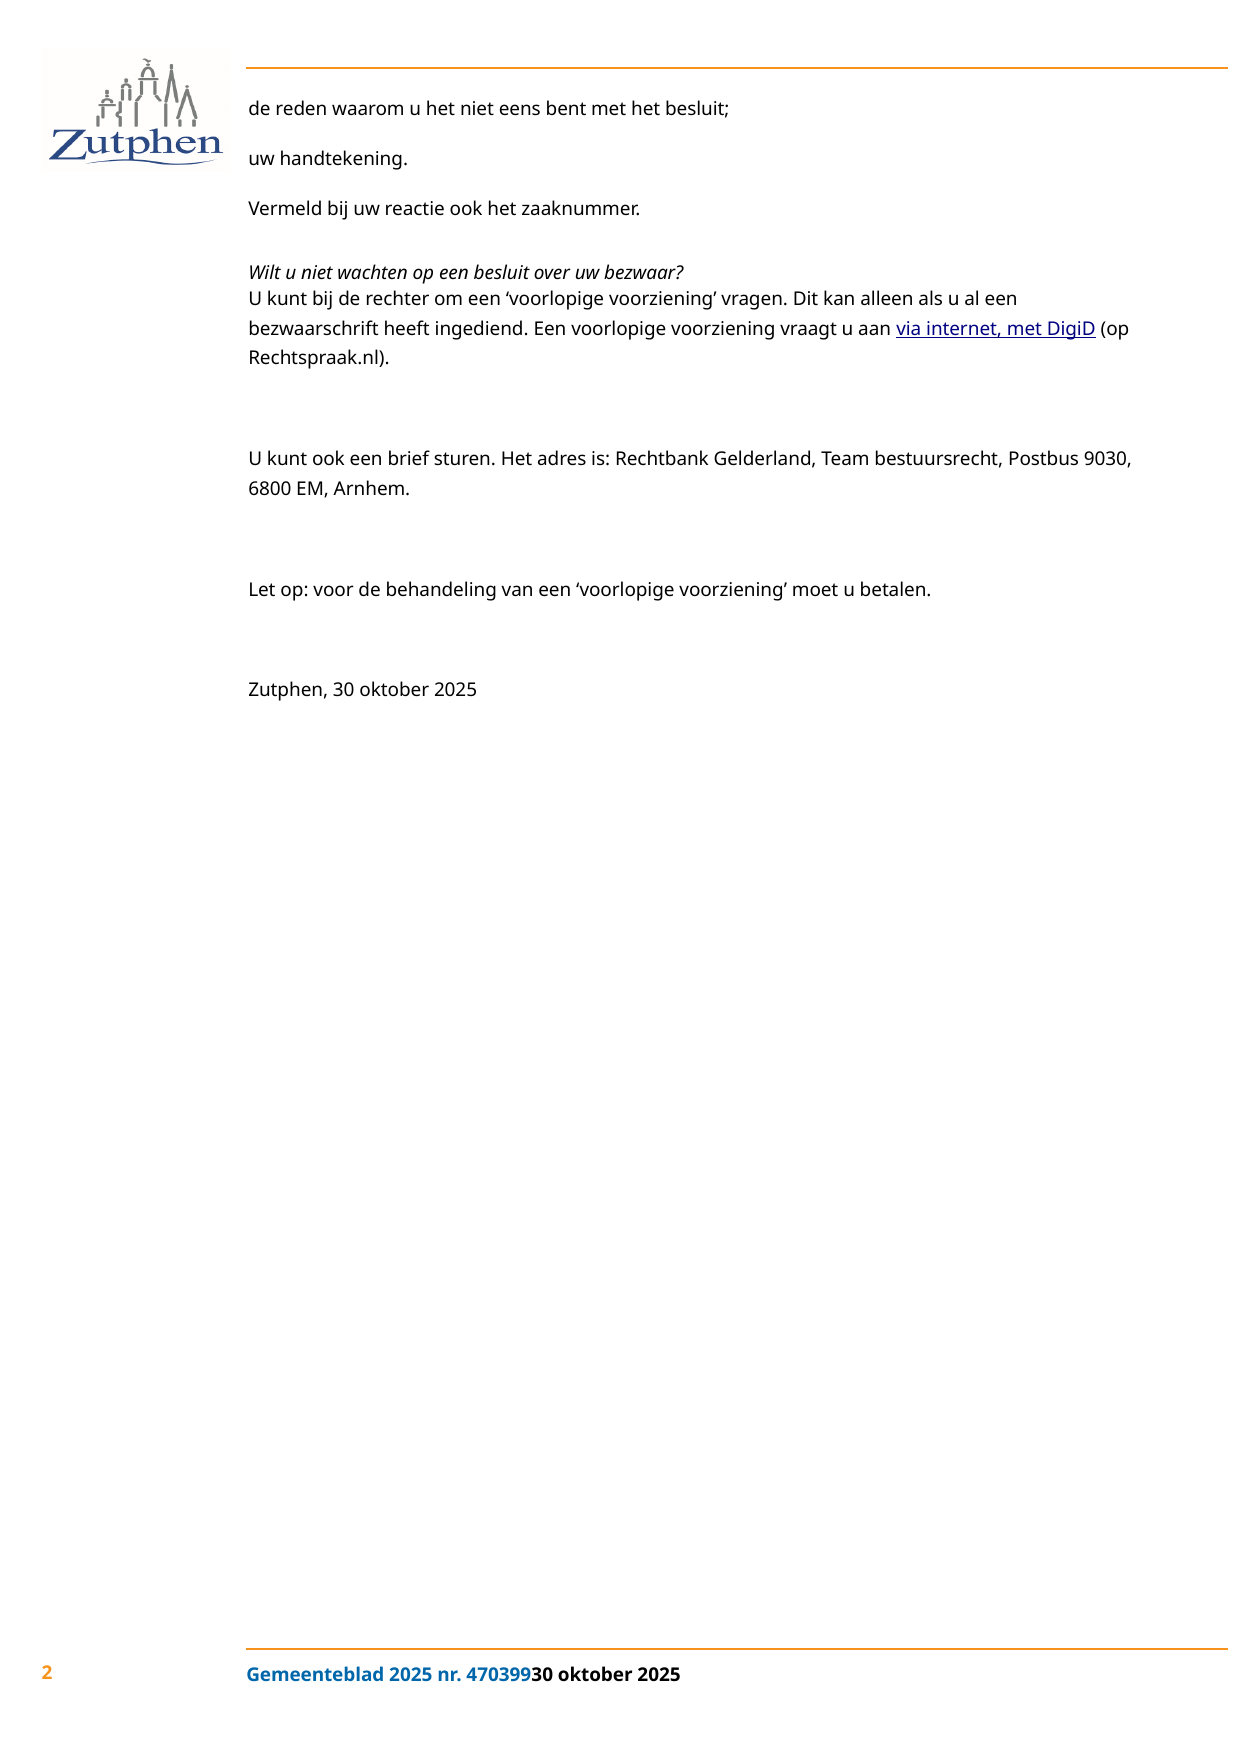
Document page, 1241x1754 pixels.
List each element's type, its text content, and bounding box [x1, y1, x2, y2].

text Wilt u niet wachten op een besluit over uw bezwaar? [248, 259, 1152, 285]
text Zutphen, 30 oktober 2025 [248, 677, 1152, 702]
text de reden waarom u het niet eens bent met het besluit; [248, 95, 1152, 121]
text Vermeld bij uw reactie ook het zaaknummer. [248, 196, 1152, 221]
text uw handtekening. [248, 145, 1152, 171]
text Let op: voor de behandeling van een ‘voorlopige voorziening’ moet u betalen. [248, 576, 1152, 601]
picture [41, 47, 231, 172]
text U kunt ook een brief sturen. Het adres is: Rechtbank Gelderland, Team bestuursrecht, Postbus 9030, 6800 EM, Arnhem. [248, 445, 1152, 501]
text U kunt bij de rechter om een ‘voorlopige voorziening’ vragen. Dit kan alleen als u al een bezwaarschrift heeft ingediend. Een voorlopige voorziening vraagt u aan via internet, met DigiD (op Rechtspraak.nl). [248, 285, 1152, 370]
